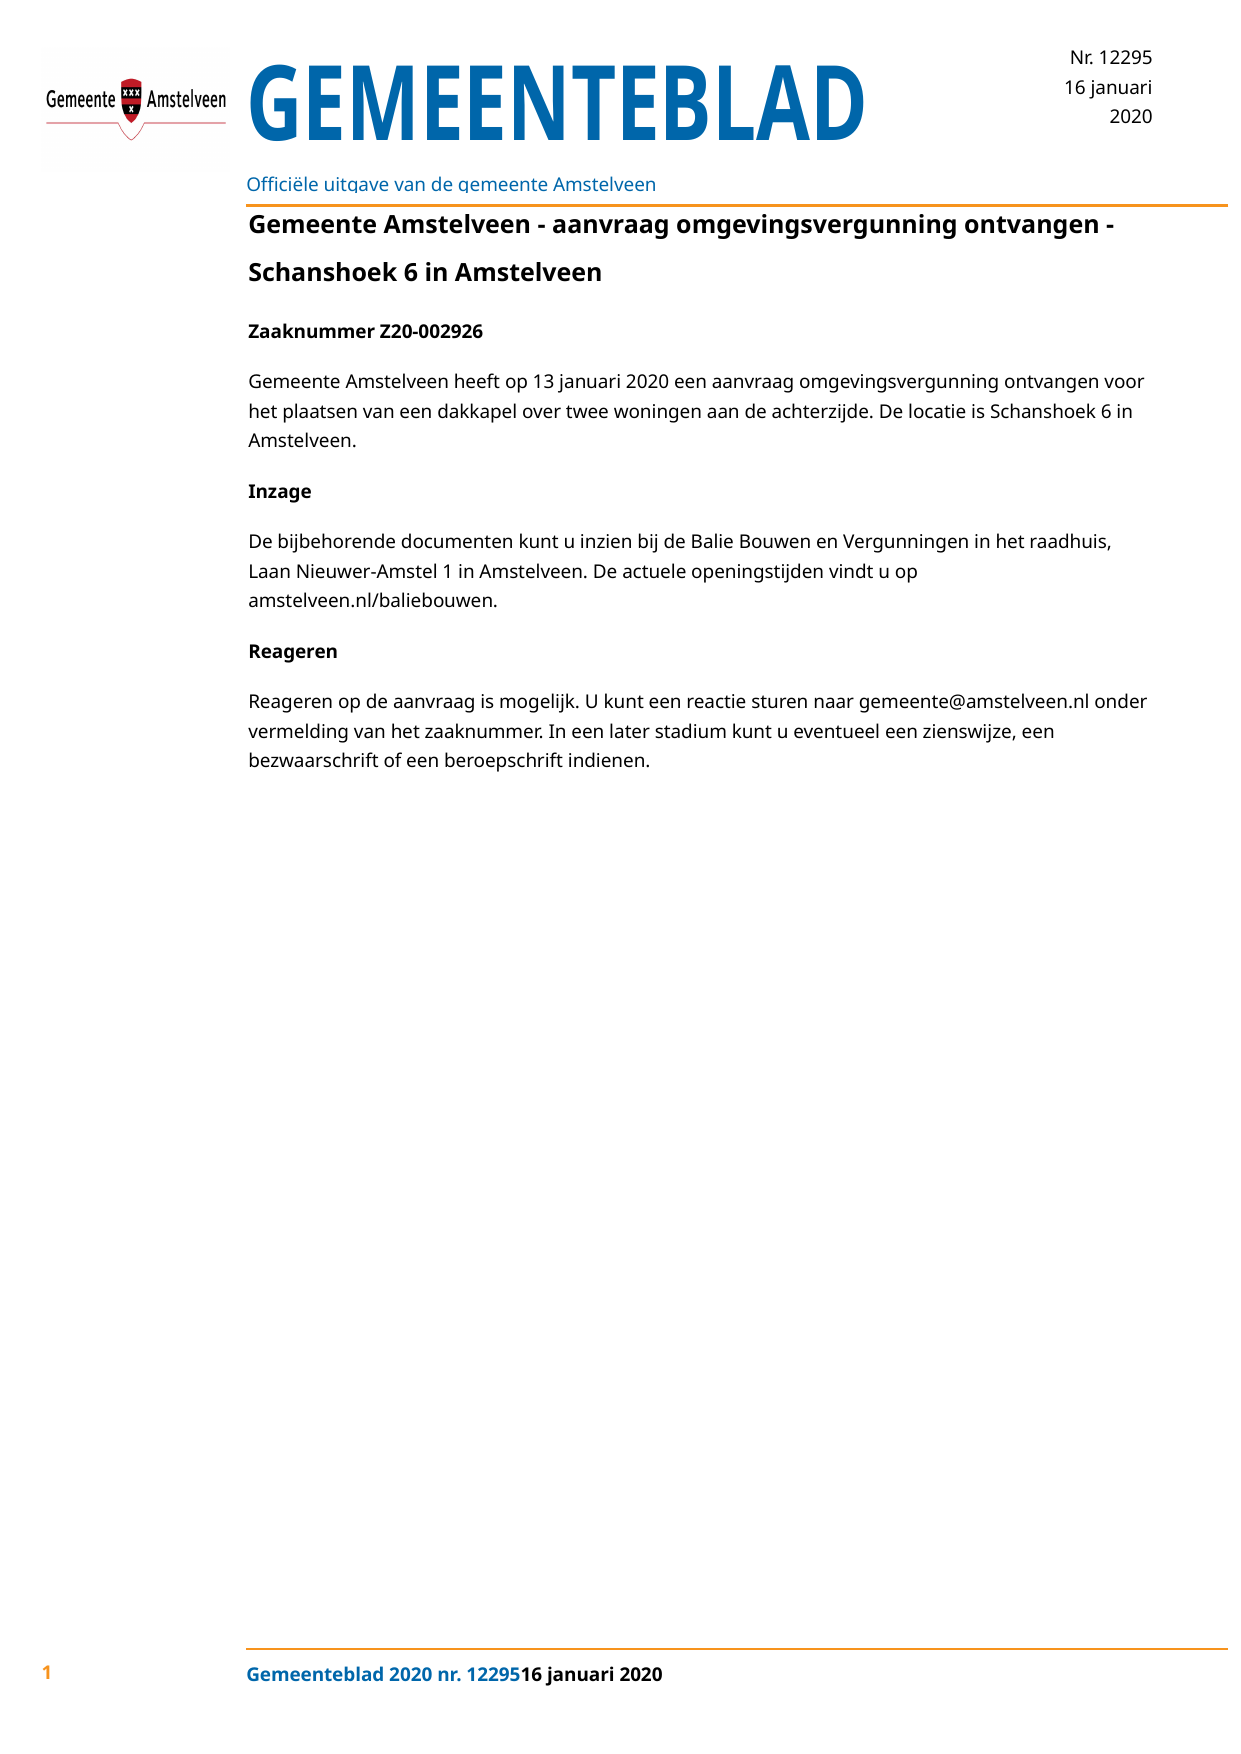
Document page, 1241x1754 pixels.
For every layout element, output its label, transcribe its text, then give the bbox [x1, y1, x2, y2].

text Reageren op de aanvraag is mogelijk. U kunt een reactie sturen naar gemeente@amstelveen.nl onder vermelding van het zaaknummer. In een later stadium kunt u eventueel een zienswijze, een bezwaarschrift of een beroepschrift indienen. [248, 688, 1152, 773]
text Reageren [248, 638, 1152, 664]
text Gemeente Amstelveen - aanvraag omgevingsvergunning ontvangen - Schanshoek 6 in Amstelveen [248, 207, 1152, 288]
text Zaaknummer Z20-002926 [248, 318, 1152, 344]
text De bijbehorende documenten kunt u inzien bij de Balie Bouwen en Vergunningen in het raadhuis, Laan Nieuwer-Amstel 1 in Amstelveen. De actuele openingstijden vindt u op amstelveen.nl/baliebouwen. [248, 528, 1152, 613]
text Gemeente Amstelveen heeft op 13 januari 2020 een aanvraag omgevingsvergunning ontvangen voor het plaatsen van een dakkapel over twee woningen aan de achterzijde. De locatie is Schanshoek 6 in Amstelveen. [248, 368, 1152, 453]
picture [41, 47, 231, 172]
text Inzage [248, 478, 1152, 504]
